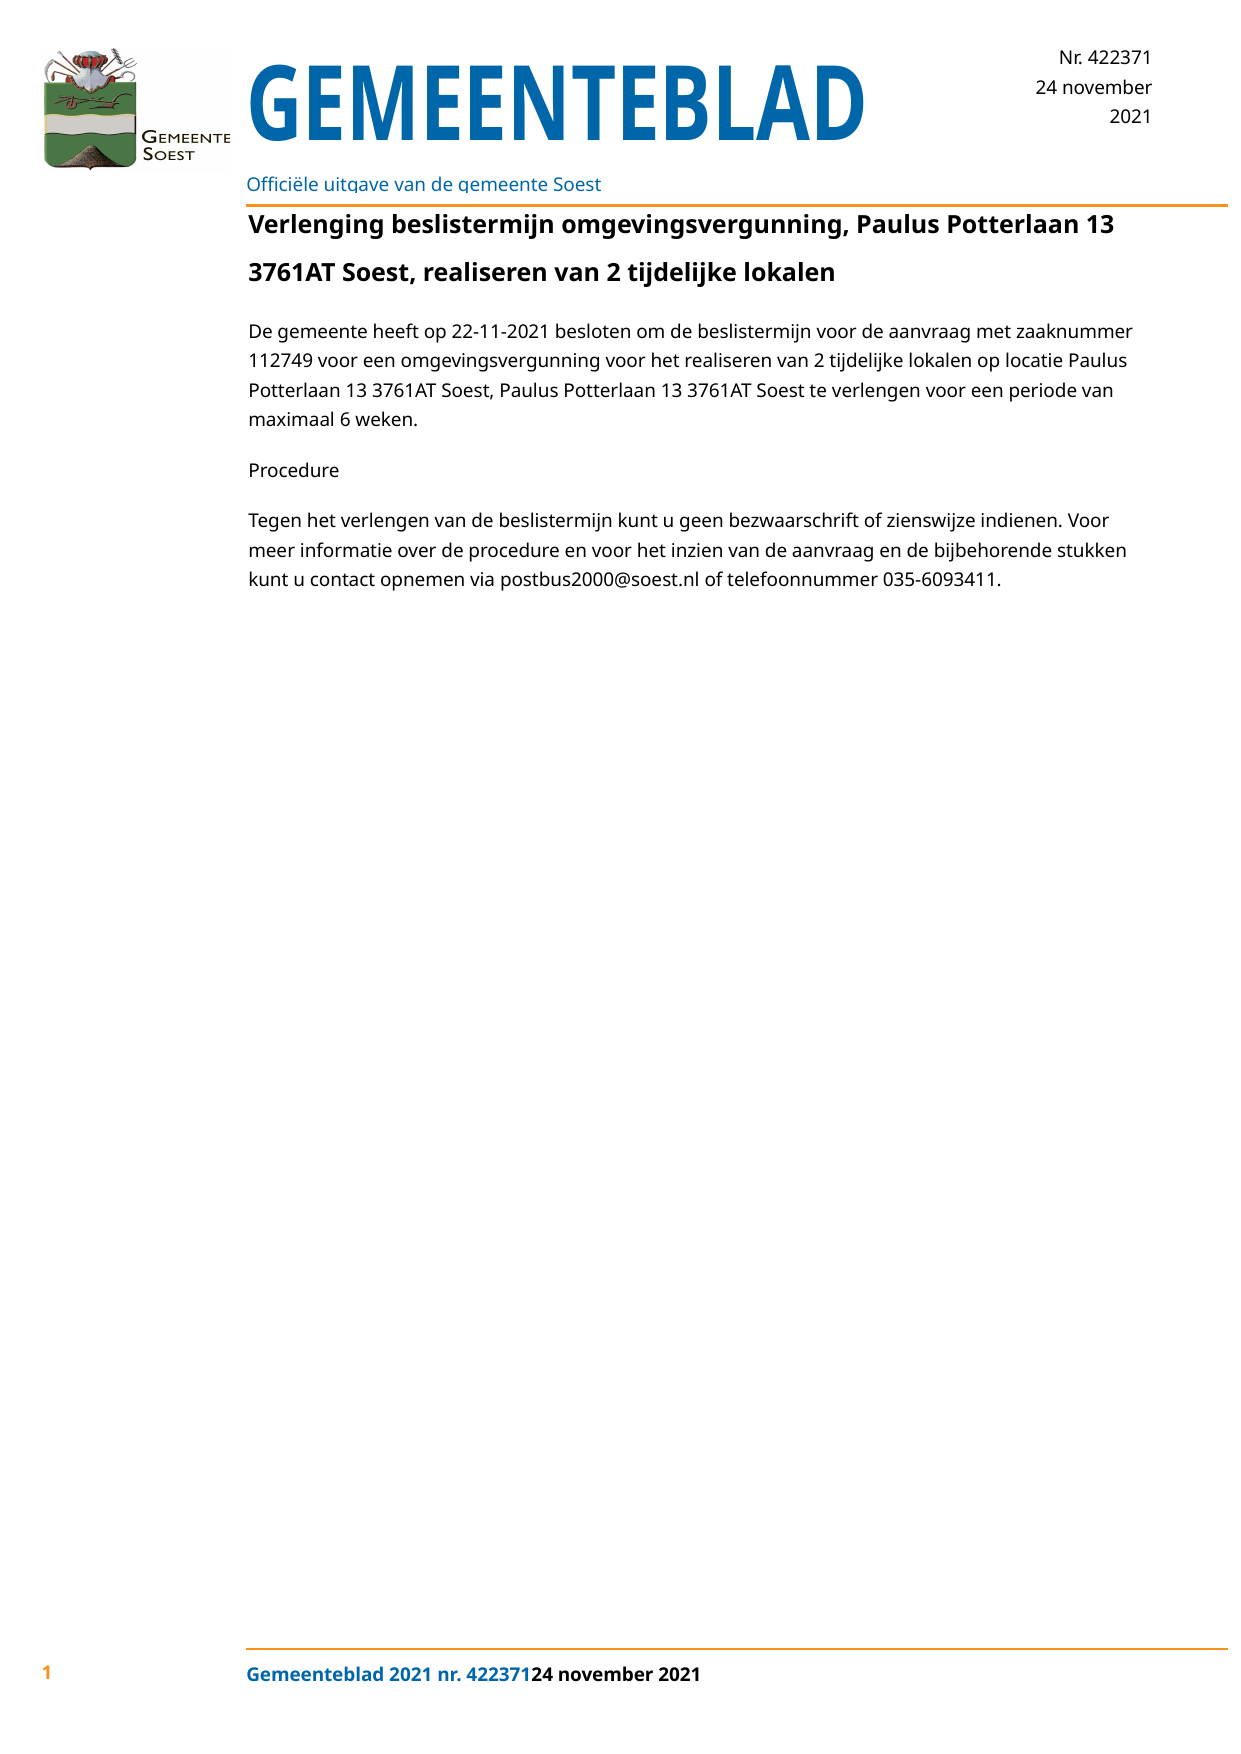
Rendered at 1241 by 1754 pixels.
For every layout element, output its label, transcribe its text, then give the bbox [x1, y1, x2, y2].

text Tegen het verlengen van de beslistermijn kunt u geen bezwaarschrift of zienswijze indienen. Voor meer informatie over de procedure en voor het inzien van de aanvraag en de bijbehorende stukken kunt u contact opnemen via postbus2000@soest.nl of telefoonnummer 035-6093411. [248, 507, 1152, 592]
text Verlenging beslistermijn omgevingsvergunning, Paulus Potterlaan 13 3761AT Soest, realiseren van 2 tijdelijke lokalen [248, 207, 1152, 288]
text De gemeente heeft op 22-11-2021 besloten om de beslistermijn voor de aanvraag met zaaknummer 112749 voor een omgevingsvergunning voor het realiseren van 2 tijdelijke lokalen op locatie Paulus Potterlaan 13 3761AT Soest, Paulus Potterlaan 13 3761AT Soest te verlengen voor een periode van maximaal 6 weken. [248, 318, 1152, 432]
picture [41, 47, 231, 172]
text Procedure [248, 457, 1152, 483]
